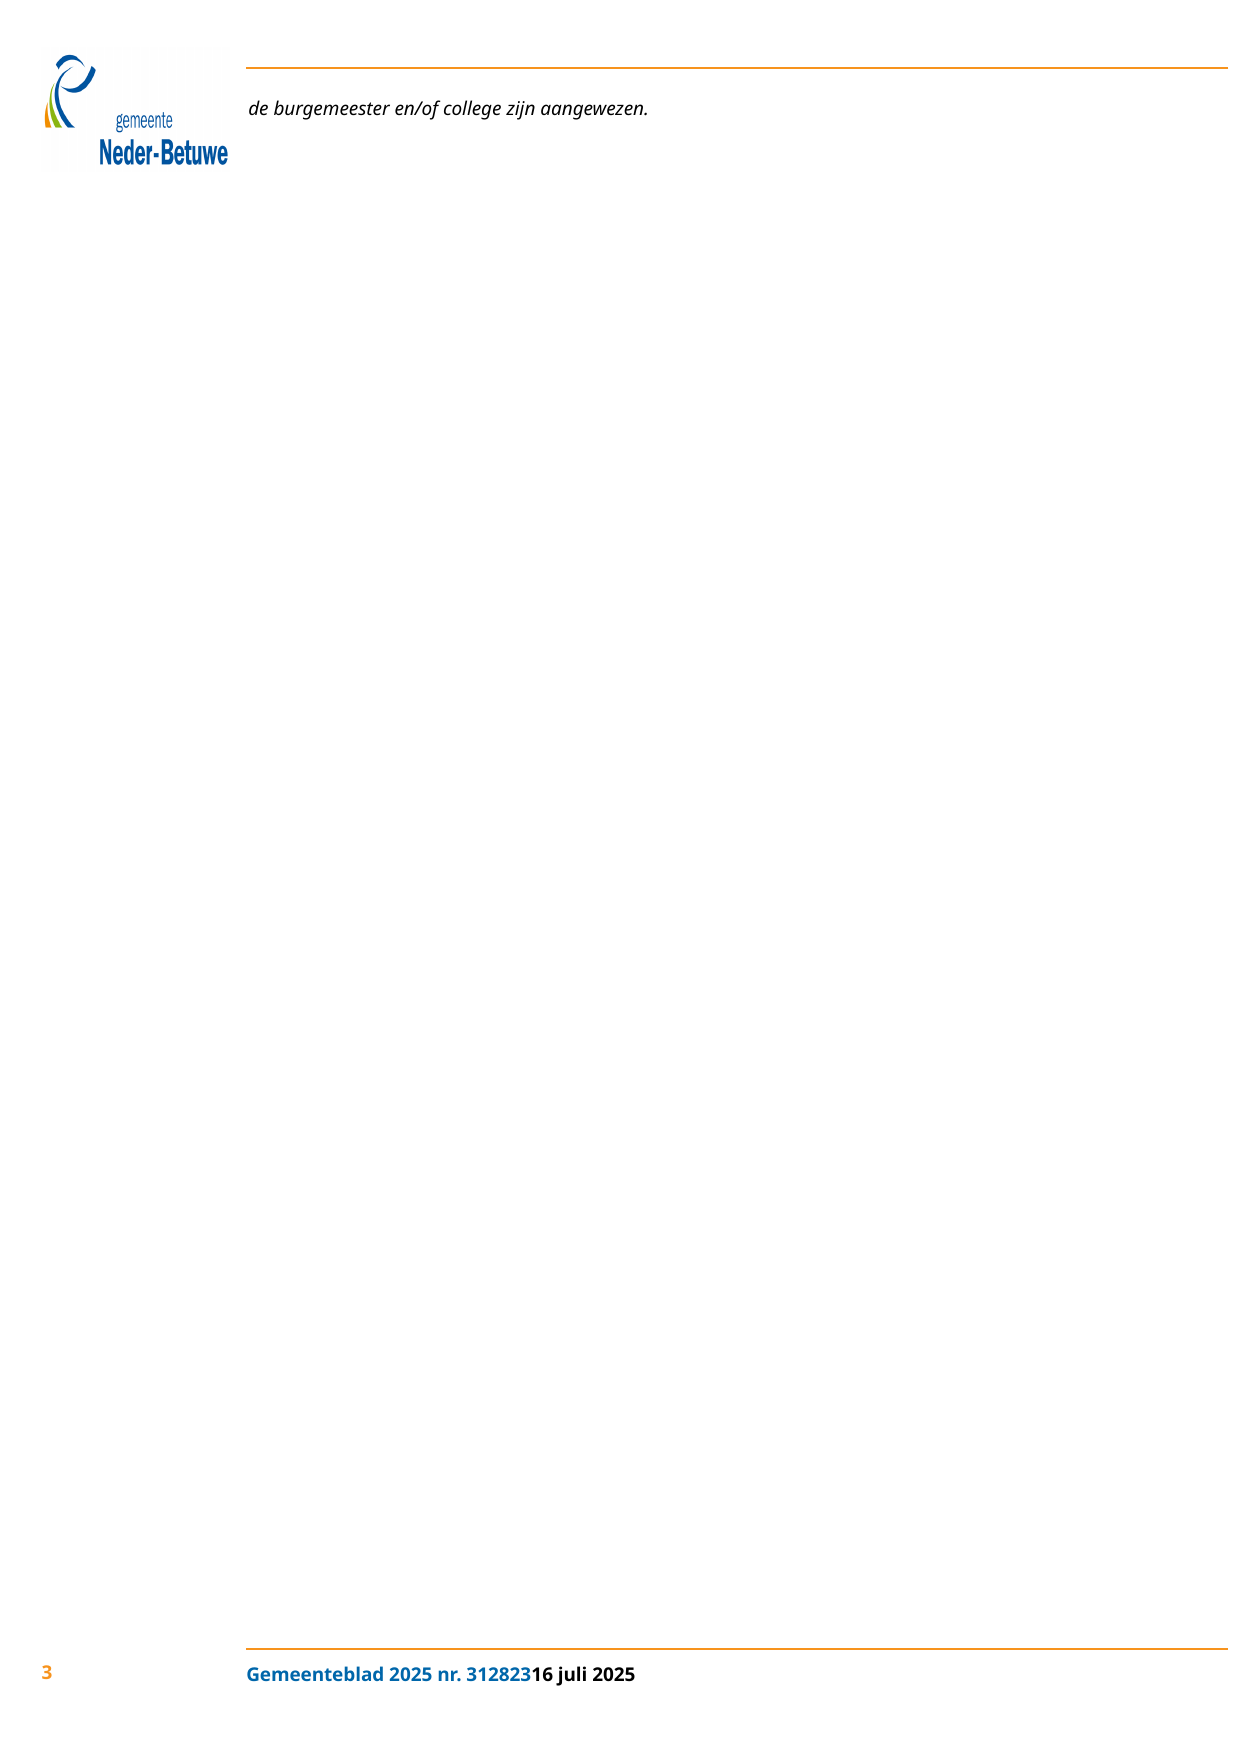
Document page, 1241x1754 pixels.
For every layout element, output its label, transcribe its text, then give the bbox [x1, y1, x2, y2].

picture [41, 47, 231, 172]
text de burgemeester en/of college zijn aangewezen. [248, 95, 1152, 121]
